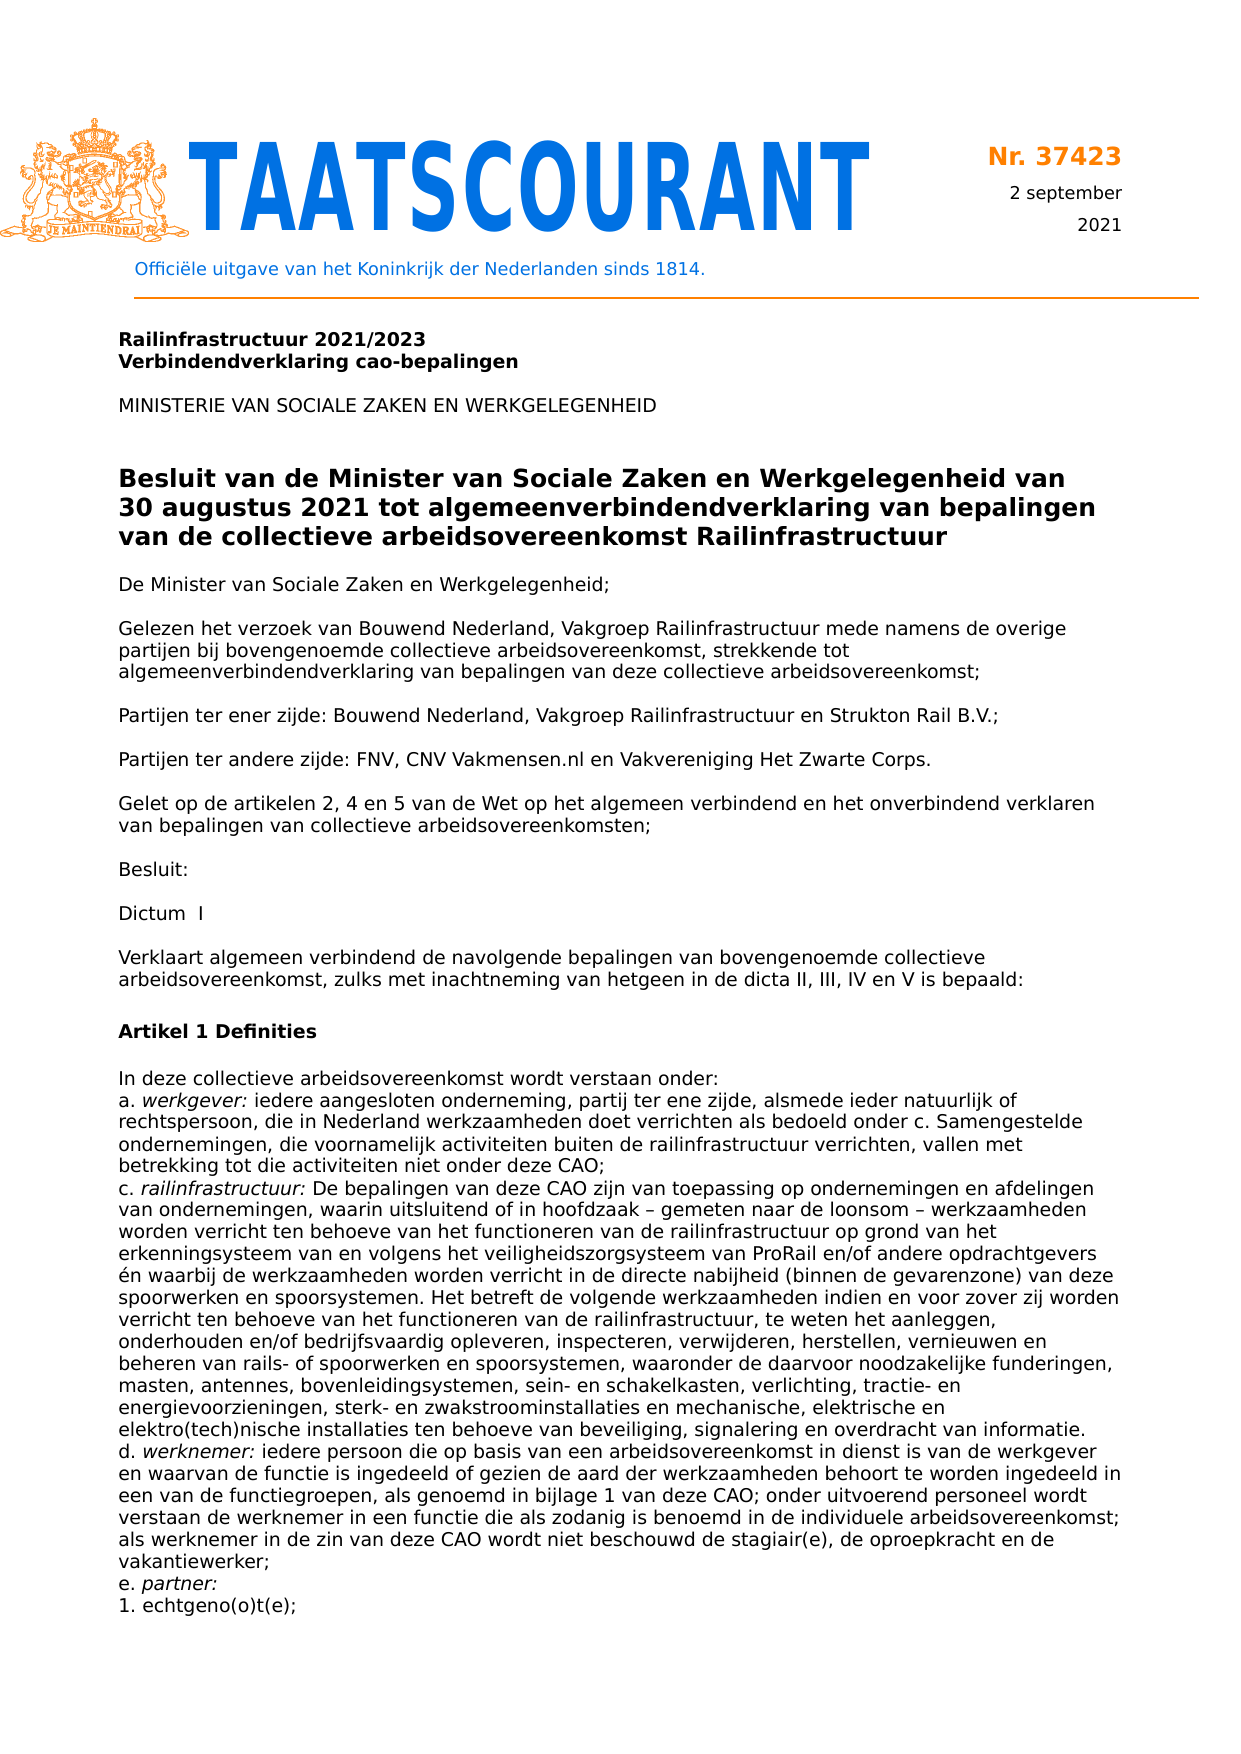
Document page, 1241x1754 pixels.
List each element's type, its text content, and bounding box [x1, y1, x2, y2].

table_header Nr. 37423 [939, 118, 1199, 177]
text MINISTERIE VAN SOCIALE ZAKEN EN WERKGELEGENHEID [118, 395, 1122, 417]
text Verklaart algemeen verbindend de navolgende bepalingen van bovengenoemde collectieve arbeidsovereenkomst, zulks met inachtneming van hetgeen in de dicta II, III, IV en V is bepaald: [118, 947, 1122, 991]
table_header [0, 242, 134, 297]
table_cell 2 september [939, 177, 1199, 209]
subtitle Artikel 1 Definities [118, 1021, 1122, 1042]
text Railinfrastructuur 2021/2023 [118, 329, 1122, 351]
table_cell Officiële uitgave van het Koninkrijk der Nederlanden sinds 1814. [134, 259, 1199, 297]
subtitle Besluit van de Minister van Sociale Zaken en Werkgelegenheid van 30 augustus 2021 tot algemeenverbindendverklaring van bepalingen van de collectieve arbeidsovereenkomst Railinfrastructuur [118, 464, 1122, 552]
table_cell 2021 [939, 209, 1199, 259]
text De Minister van Sociale Zaken en Werkgelegenheid; [118, 574, 1122, 596]
text c. railinfrastructuur: De bepalingen van deze CAO zijn van toepassing op ondernemingen en afdelingen van ondernemingen, waarin uitsluitend of in hoofdzaak – gemeten naar de loonsom – werkzaamheden worden verricht ten behoeve van het functioneren van de railinfrastructuur op grond van het erkenningsysteem van en volgens het veiligheidszorgsysteem van ProRail en/of andere opdrachtgevers én waarbij de werkzaamheden worden verricht in de directe nabijheid (binnen de gevarenzone) van deze spoorwerken en spoorsystemen. Het betreft de volgende werkzaamheden indien en voor zover zij worden verricht ten behoeve van het functioneren van de railinfrastructuur, te weten het aanleggen, onderhouden en/of bedrijfsvaardig opleveren, inspecteren, verwijderen, herstellen, vernieuwen en beheren van rails- of spoorwerken en spoorsystemen, waaronder de daarvoor noodzakelijke funderingen, masten, antennes, bovenleidingsystemen, sein- en schakelkasten, verlichting, tractie- en energievoorzieningen, sterk- en zwakstroominstallaties en mechanische, elektrische en elektro(tech)nische installaties ten behoeve van beveiliging, signalering en overdracht van informatie. [118, 1177, 1122, 1441]
text d. werknemer: iedere persoon die op basis van een arbeidsovereenkomst in dienst is van de werkgever en waarvan de functie is ingedeeld of gezien de aard der werkzaamheden behoort te worden ingedeeld in een van de functiegroepen, als genoemd in bijlage 1 van deze CAO; onder uitvoerend personeel wordt verstaan de werknemer in een functie die als zodanig is benoemd in de individuele arbeidsovereenkomst; als werknemer in de zin van deze CAO wordt niet beschouwd de stagiair(e), de oproepkracht en de vakantiewerker; [118, 1441, 1122, 1573]
text In deze collectieve arbeidsovereenkomst wordt verstaan onder: [118, 1067, 1122, 1089]
text a. werkgever: iedere aangesloten onderneming, partij ter ene zijde, alsmede ieder natuurlijk of rechtspersoon, die in Nederland werkzaamheden doet verrichten als bedoeld onder c. Samengestelde ondernemingen, die voornamelijk activiteiten buiten de railinfrastructuur verrichten, vallen met betrekking tot die activiteiten niet onder deze CAO; [118, 1089, 1122, 1177]
text Partijen ter andere zijde: FNV, CNV Vakmensen.nl en Vakvereniging Het Zwarte Corps. [118, 749, 1122, 771]
text Gelezen het verzoek van Bouwend Nederland, Vakgroep Railinfrastructuur mede namens de overige partijen bij bovengenoemde collectieve arbeidsovereenkomst, strekkende tot algemeenverbindendverklaring van bepalingen van deze collectieve arbeidsovereenkomst; [118, 617, 1122, 683]
text 1. echtgeno(o)t(e); [118, 1595, 1122, 1617]
text Dictum I [118, 903, 1122, 925]
picture [0, 118, 189, 242]
text e. partner: [118, 1573, 1122, 1595]
table_header STAATSCOURANT [134, 118, 939, 259]
text Besluit: [118, 859, 1122, 881]
text Gelet op de artikelen 2, 4 en 5 van de Wet op het algemeen verbindend en het onverbindend verklaren van bepalingen van collectieve arbeidsovereenkomsten; [118, 793, 1122, 837]
text Partijen ter ener zijde: Bouwend Nederland, Vakgroep Railinfrastructuur en Strukton Rail B.V.; [118, 705, 1122, 727]
text Verbindendverklaring cao-bepalingen [118, 351, 1122, 373]
